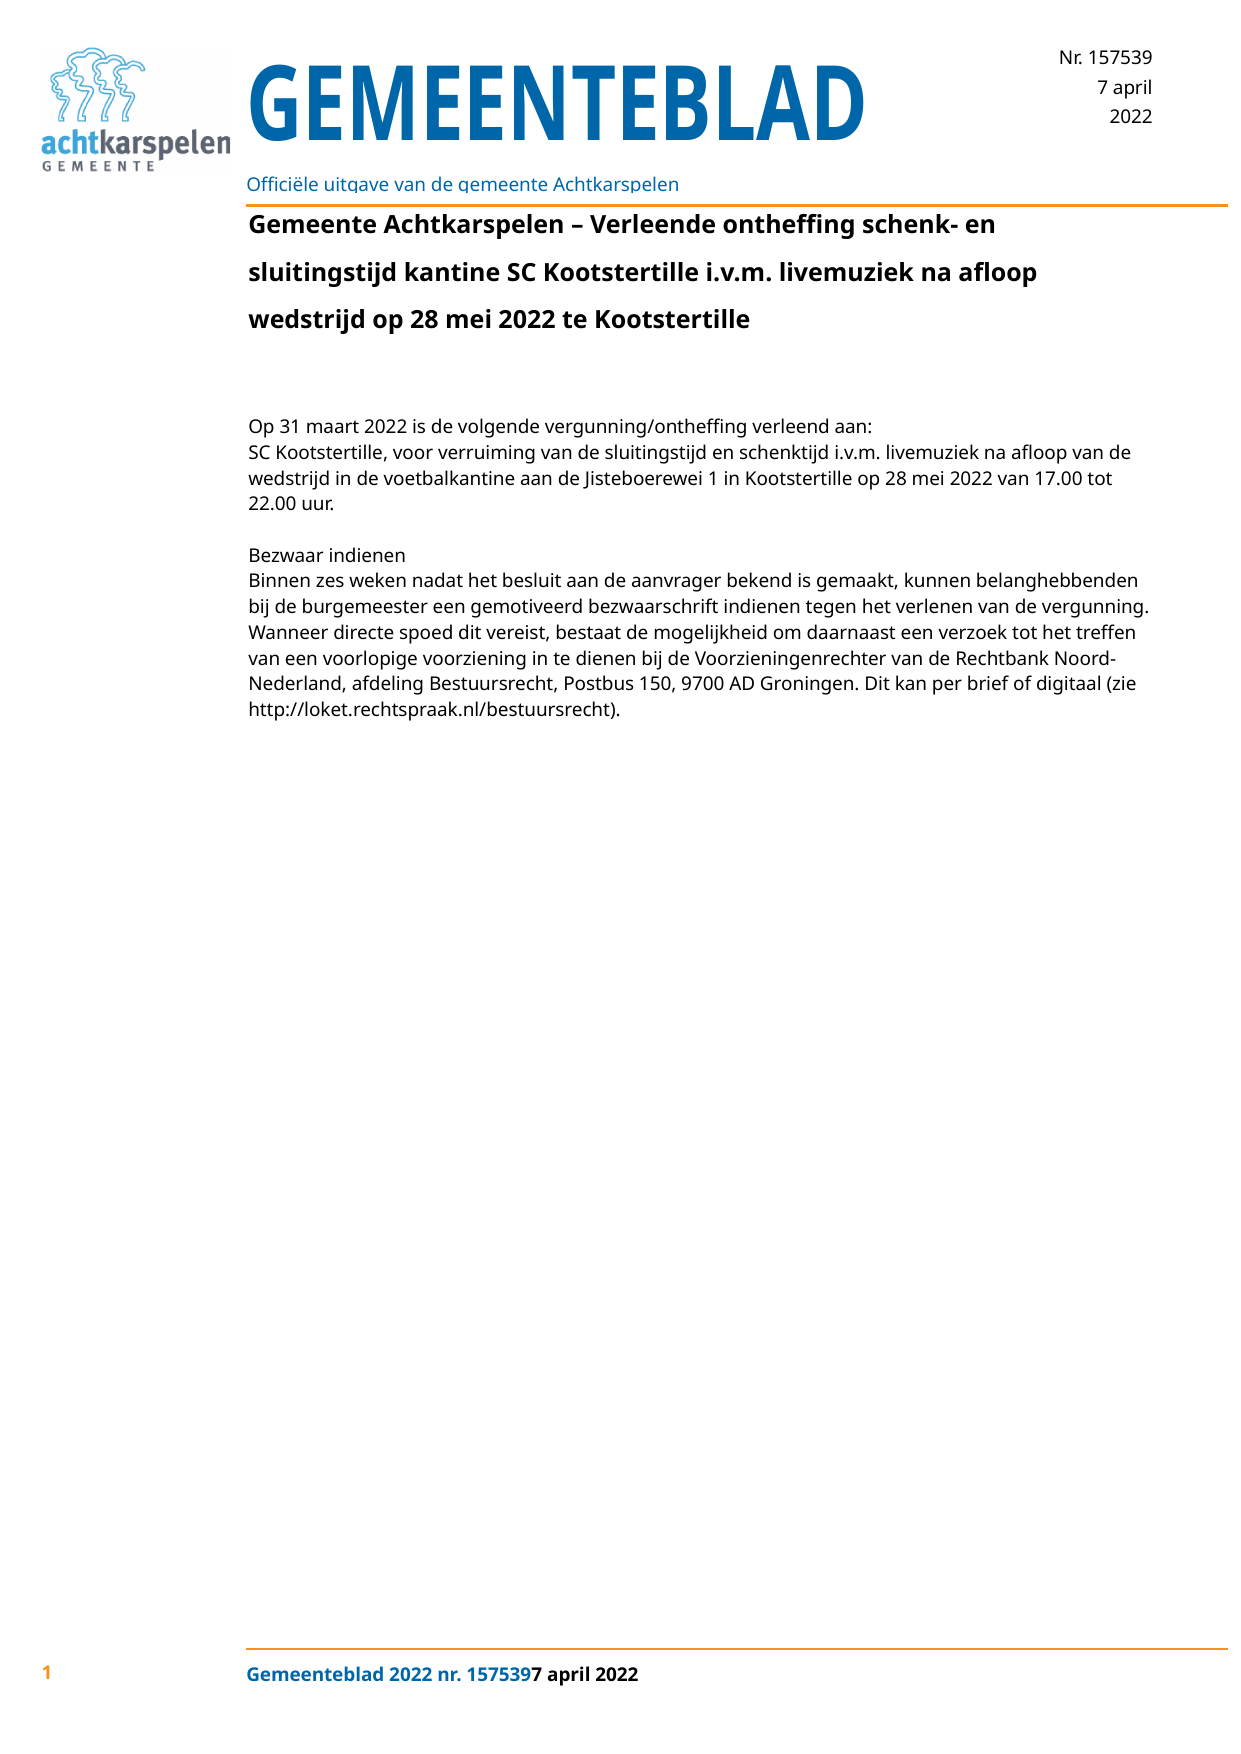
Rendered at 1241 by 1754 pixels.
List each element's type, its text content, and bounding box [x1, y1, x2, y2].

text Op 31 maart 2022 is de volgende vergunning/ontheffing verleend aan: [248, 413, 1152, 439]
text Binnen zes weken nadat het besluit aan de aanvrager bekend is gemaakt, kunnen belanghebbenden bij de burgemeester een gemotiveerd bezwaarschrift indienen tegen het verlenen van de vergunning. Wanneer directe spoed dit vereist, bestaat de mogelijkheid om daarnaast een verzoek tot het treffen van een voorlopige voorziening in te dienen bij de Voorzieningenrechter van de Rechtbank Noord-Nederland, afdeling Bestuursrecht, Postbus 150, 9700 AD Groningen. Dit kan per brief of digitaal (zie http://loket.rechtspraak.nl/bestuursrecht). [248, 568, 1152, 722]
text Gemeente Achtkarspelen – Verleende ontheffing schenk- en sluitingstijd kantine SC Kootstertille i.v.m. livemuziek na afloop wedstrijd op 28 mei 2022 te Kootstertille [248, 207, 1152, 336]
picture [41, 47, 231, 172]
text Bezwaar indienen [248, 542, 1152, 568]
text SC Kootstertille, voor verruiming van de sluitingstijd en schenktijd i.v.m. livemuziek na afloop van de wedstrijd in de voetbalkantine aan de Jisteboerewei 1 in Kootstertille op 28 mei 2022 van 17.00 tot 22.00 uur. [248, 439, 1152, 516]
